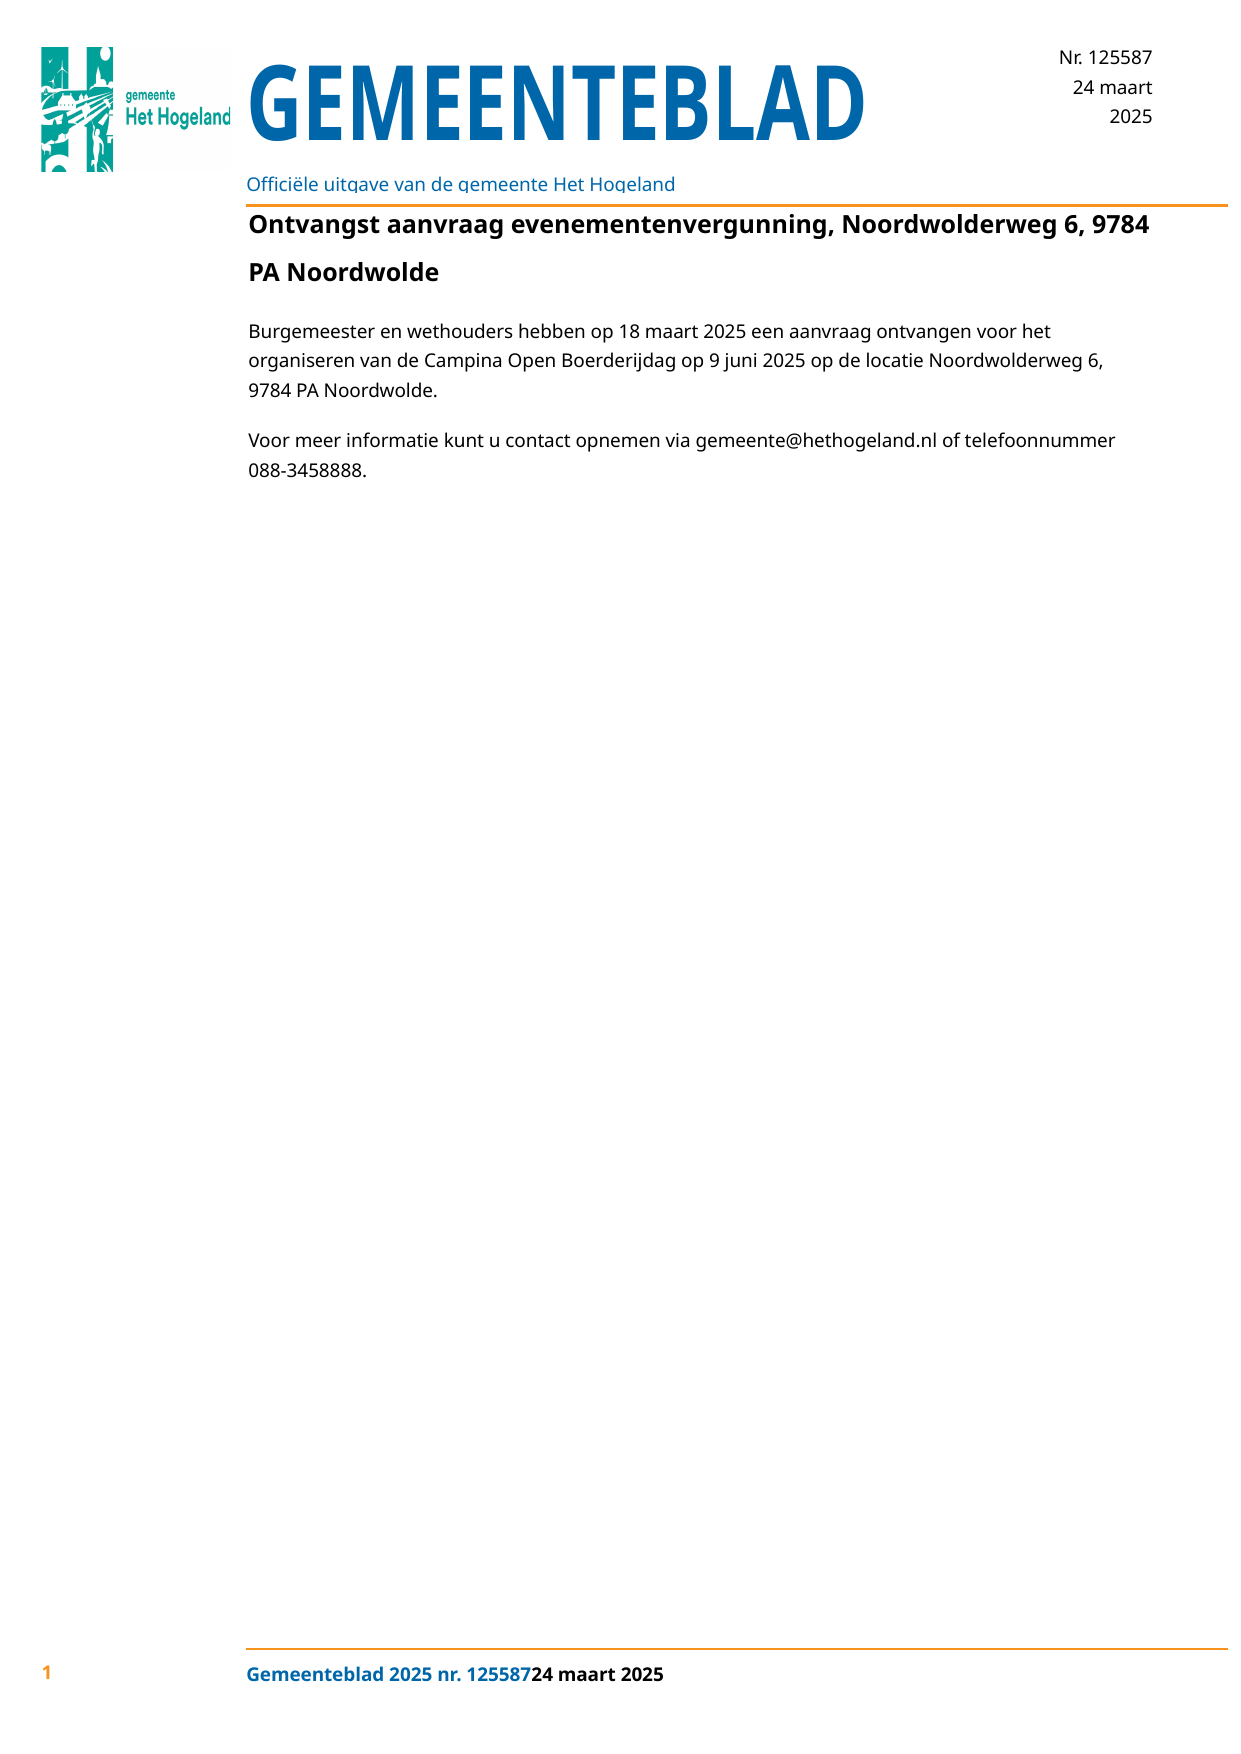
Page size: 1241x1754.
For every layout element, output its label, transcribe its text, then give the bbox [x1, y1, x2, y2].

text Voor meer informatie kunt u contact opnemen via gemeente@hethogeland.nl of telefoonnummer 088-3458888. [248, 427, 1152, 483]
text Ontvangst aanvraag evenementenvergunning, Noordwolderweg 6, 9784 PA Noordwolde [248, 207, 1152, 288]
text Burgemeester en wethouders hebben op 18 maart 2025 een aanvraag ontvangen voor het organiseren van de Campina Open Boerderijdag op 9 juni 2025 op de locatie Noordwolderweg 6, 9784 PA Noordwolde. [248, 318, 1152, 403]
picture [41, 47, 231, 172]
